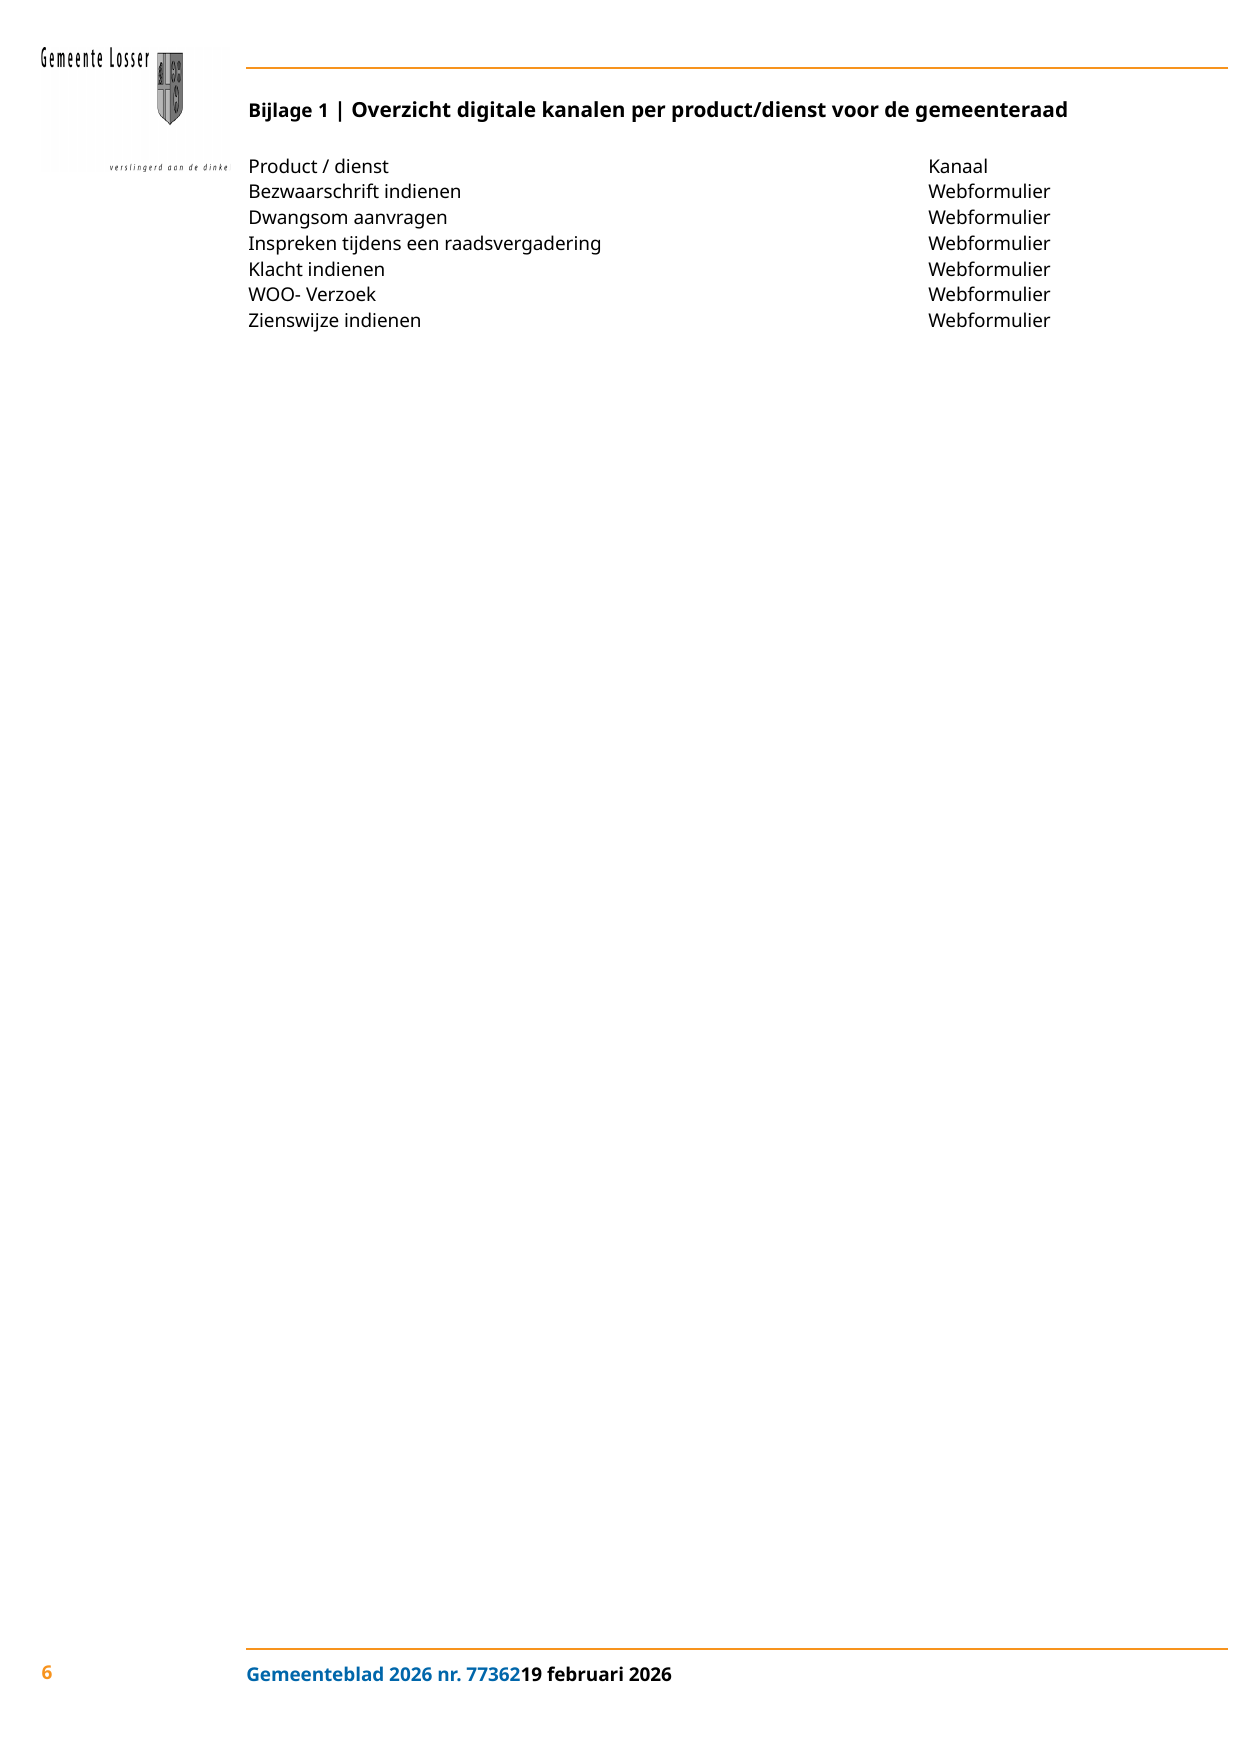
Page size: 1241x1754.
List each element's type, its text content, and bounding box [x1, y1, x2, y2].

table_header Product / dienst [248, 153, 928, 179]
text Bijlage 1 | Overzicht digitale kanalen per product/dienst voor de gemeenteraad [248, 95, 1152, 123]
table_cell Klacht indienen [248, 256, 928, 282]
table_cell Webformulier [928, 256, 1152, 282]
table_cell Bezwaarschrift indienen [248, 179, 928, 204]
table_cell Webformulier [928, 230, 1152, 256]
table_cell Webformulier [928, 205, 1152, 230]
table_cell Webformulier [928, 282, 1152, 307]
table_header Kanaal [928, 153, 1152, 179]
table_cell Webformulier [928, 179, 1152, 204]
table_cell Dwangsom aanvragen [248, 205, 928, 230]
table_cell Inspreken tijdens een raadsvergadering [248, 230, 928, 256]
table_cell Zienswijze indienen [248, 308, 928, 333]
table_cell Webformulier [928, 308, 1152, 333]
table_cell WOO- Verzoek [248, 282, 928, 307]
picture [41, 47, 231, 172]
